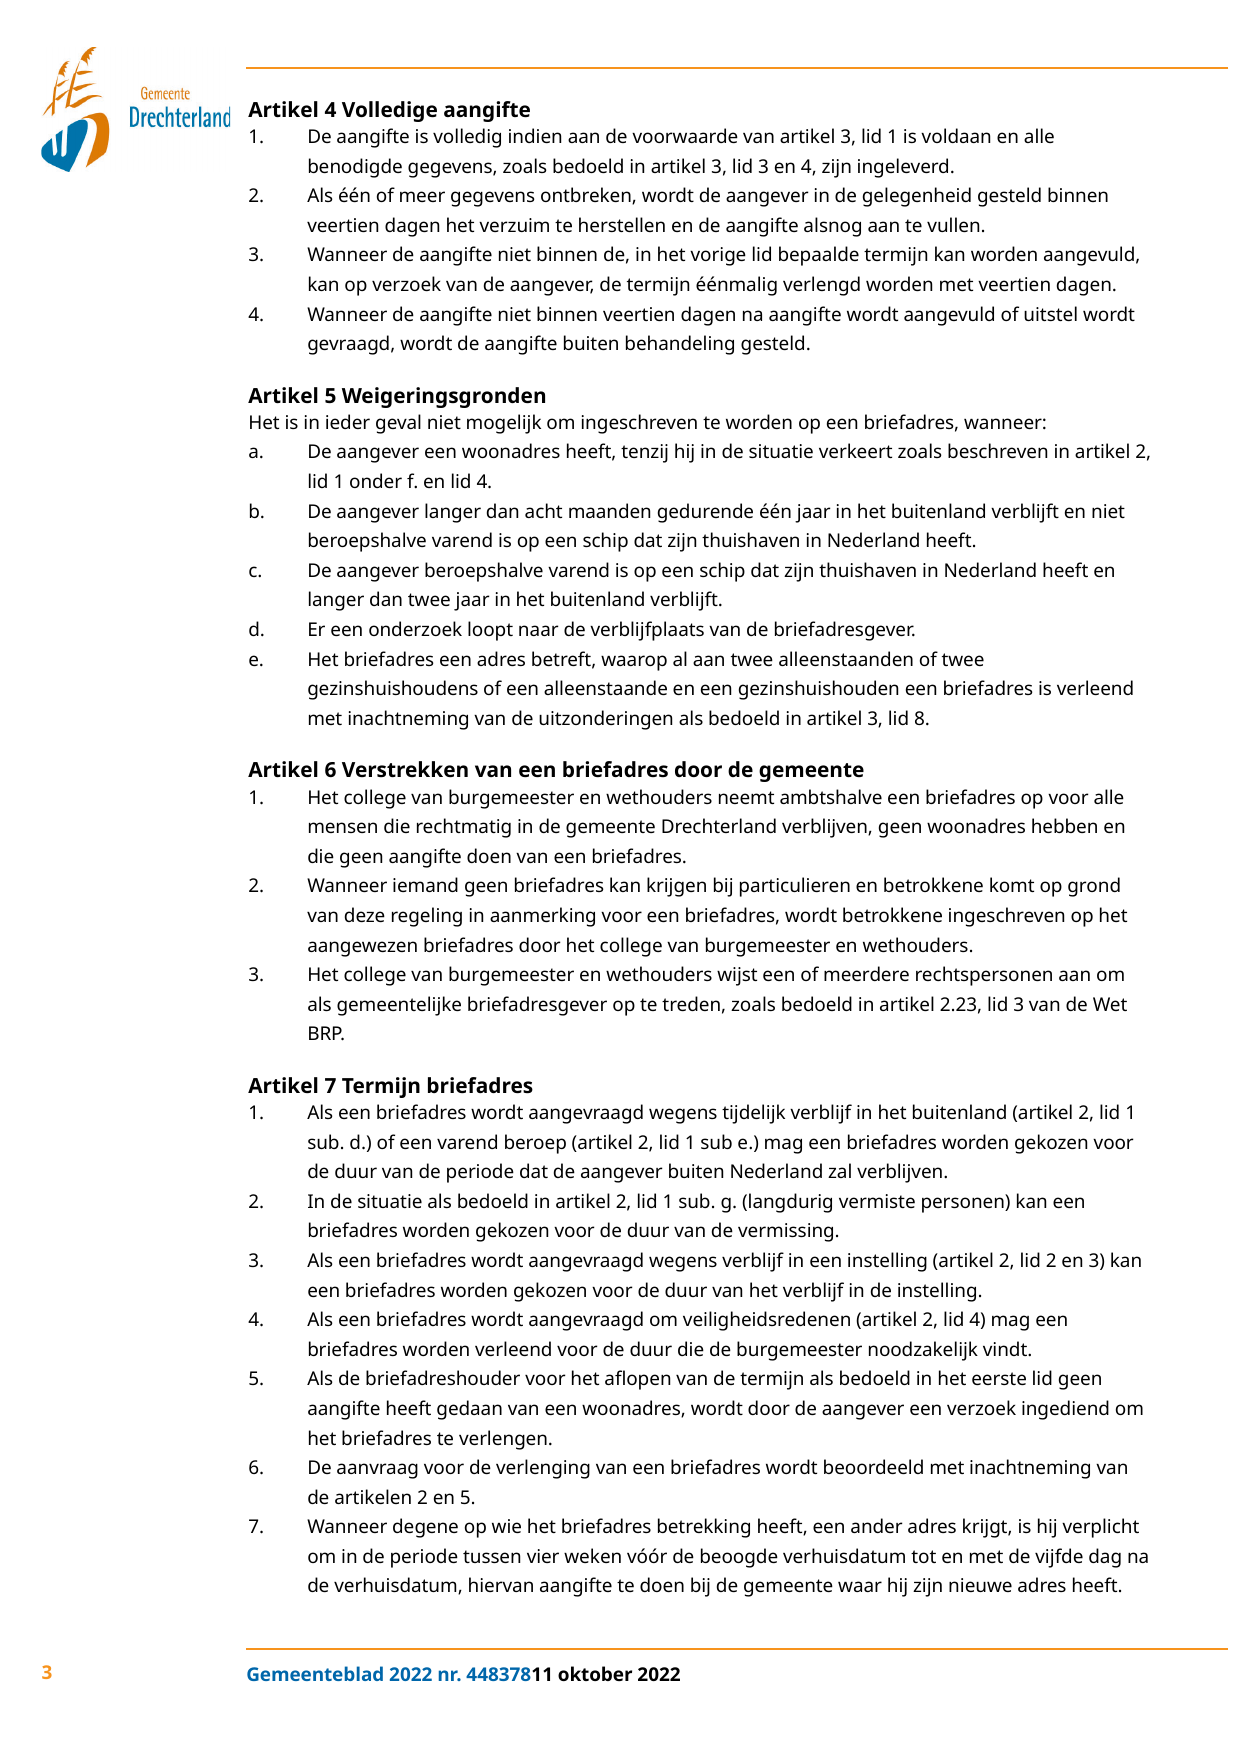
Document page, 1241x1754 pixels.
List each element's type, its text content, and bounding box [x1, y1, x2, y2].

list Het college van burgemeester en wethouders wijst een of meerdere rechtspersonen aan om als gemeentelijke briefadresgever op te treden, zoals bedoeld in artikel 2.23, lid 3 van de Wet BRP. [248, 961, 1152, 1046]
list Als een briefadres wordt aangevraagd wegens verblijf in een instelling (artikel 2, lid 2 en 3) kan een briefadres worden gekozen voor de duur van het verblijf in de instelling. [248, 1247, 1152, 1303]
list Wanneer degene op wie het briefadres betrekking heeft, een ander adres krijgt, is hij verplicht om in de periode tussen vier weken vóór de beoogde verhuisdatum tot en met de vijfde dag na de verhuisdatum, hiervan aangifte te doen bij de gemeente waar hij zijn nieuwe adres heeft. [248, 1513, 1152, 1598]
list Als de briefadreshouder voor het aflopen van de termijn als bedoeld in het eerste lid geen aangifte heeft gedaan van een woonadres, wordt door de aangever een verzoek ingediend om het briefadres te verlengen. [248, 1366, 1152, 1451]
list De aangever beroepshalve varend is op een schip dat zijn thuishaven in Nederland heeft en langer dan twee jaar in het buitenland verblijft. [248, 557, 1152, 612]
list Het briefadres een adres betreft, waarop al aan twee alleenstaanden of twee gezinshuishoudens of een alleenstaande en een gezinshuishouden een briefadres is verleend met inachtneming van de uitzonderingen als bedoeld in artikel 3, lid 8. [248, 646, 1152, 731]
list Er een onderzoek loopt naar de verblijfplaats van de briefadresgever. [248, 616, 1152, 642]
list De aangever een woonadres heeft, tenzij hij in de situatie verkeert zoals beschreven in artikel 2, lid 1 onder f. en lid 4. [248, 439, 1152, 494]
list De aangever langer dan acht maanden gedurende één jaar in het buitenland verblijft en niet beroepshalve varend is op een schip dat zijn thuishaven in Nederland heeft. [248, 498, 1152, 553]
list In de situatie als bedoeld in artikel 2, lid 1 sub. g. (langdurig vermiste personen) kan een briefadres worden gekozen voor de duur van de vermissing. [248, 1188, 1152, 1243]
list De aanvraag voor de verlenging van een briefadres wordt beoordeeld met inachtneming van de artikelen 2 en 5. [248, 1454, 1152, 1510]
text Artikel 5 Weigeringsgronden [248, 381, 1152, 409]
list Als een briefadres wordt aangevraagd om veiligheidsredenen (artikel 2, lid 4) mag een briefadres worden verleend voor de duur die de burgemeester noodzakelijk vindt. [248, 1306, 1152, 1362]
text Artikel 7 Termijn briefadres [248, 1071, 1152, 1099]
text Het is in ieder geval niet mogelijk om ingeschreven te worden op een briefadres, wanneer: [248, 409, 1152, 435]
list Wanneer de aangifte niet binnen de, in het vorige lid bepaalde termijn kan worden aangevuld, kan op verzoek van de aangever, de termijn éénmalig verlengd worden met veertien dagen. [248, 242, 1152, 297]
list Wanneer de aangifte niet binnen veertien dagen na aangifte wordt aangevuld of uitstel wordt gevraagd, wordt de aangifte buiten behandeling gesteld. [248, 301, 1152, 356]
list Als één of meer gegevens ontbreken, wordt de aangever in de gelegenheid gesteld binnen veertien dagen het verzuim te herstellen en de aangifte alsnog aan te vullen. [248, 182, 1152, 238]
list Het college van burgemeester en wethouders neemt ambtshalve een briefadres op voor alle mensen die rechtmatig in de gemeente Drechterland verblijven, geen woonadres hebben en die geen aangifte doen van een briefadres. [248, 784, 1152, 869]
picture [226, 115, 231, 124]
picture [41, 158, 64, 172]
picture [41, 47, 231, 172]
text Artikel 6 Verstrekken van een briefadres door de gemeente [248, 755, 1152, 784]
list De aangifte is volledig indien aan de voorwaarde van artikel 3, lid 1 is voldaan en alle benodigde gegevens, zoals bedoeld in artikel 3, lid 3 en 4, zijn ingeleverd. [248, 123, 1152, 178]
list Wanneer iemand geen briefadres kan krijgen bij particulieren en betrokkene komt op grond van deze regeling in aanmerking voor een briefadres, wordt betrokkene ingeschreven op het aangewezen briefadres door het college van burgemeester en wethouders. [248, 873, 1152, 957]
text Artikel 4 Volledige aangifte [248, 95, 1152, 123]
list Als een briefadres wordt aangevraagd wegens tijdelijk verblijf in het buitenland (artikel 2, lid 1 sub. d.) of een varend beroep (artikel 2, lid 1 sub e.) mag een briefadres worden gekozen voor de duur van de periode dat de aangever buiten Nederland zal verblijven. [248, 1099, 1152, 1184]
